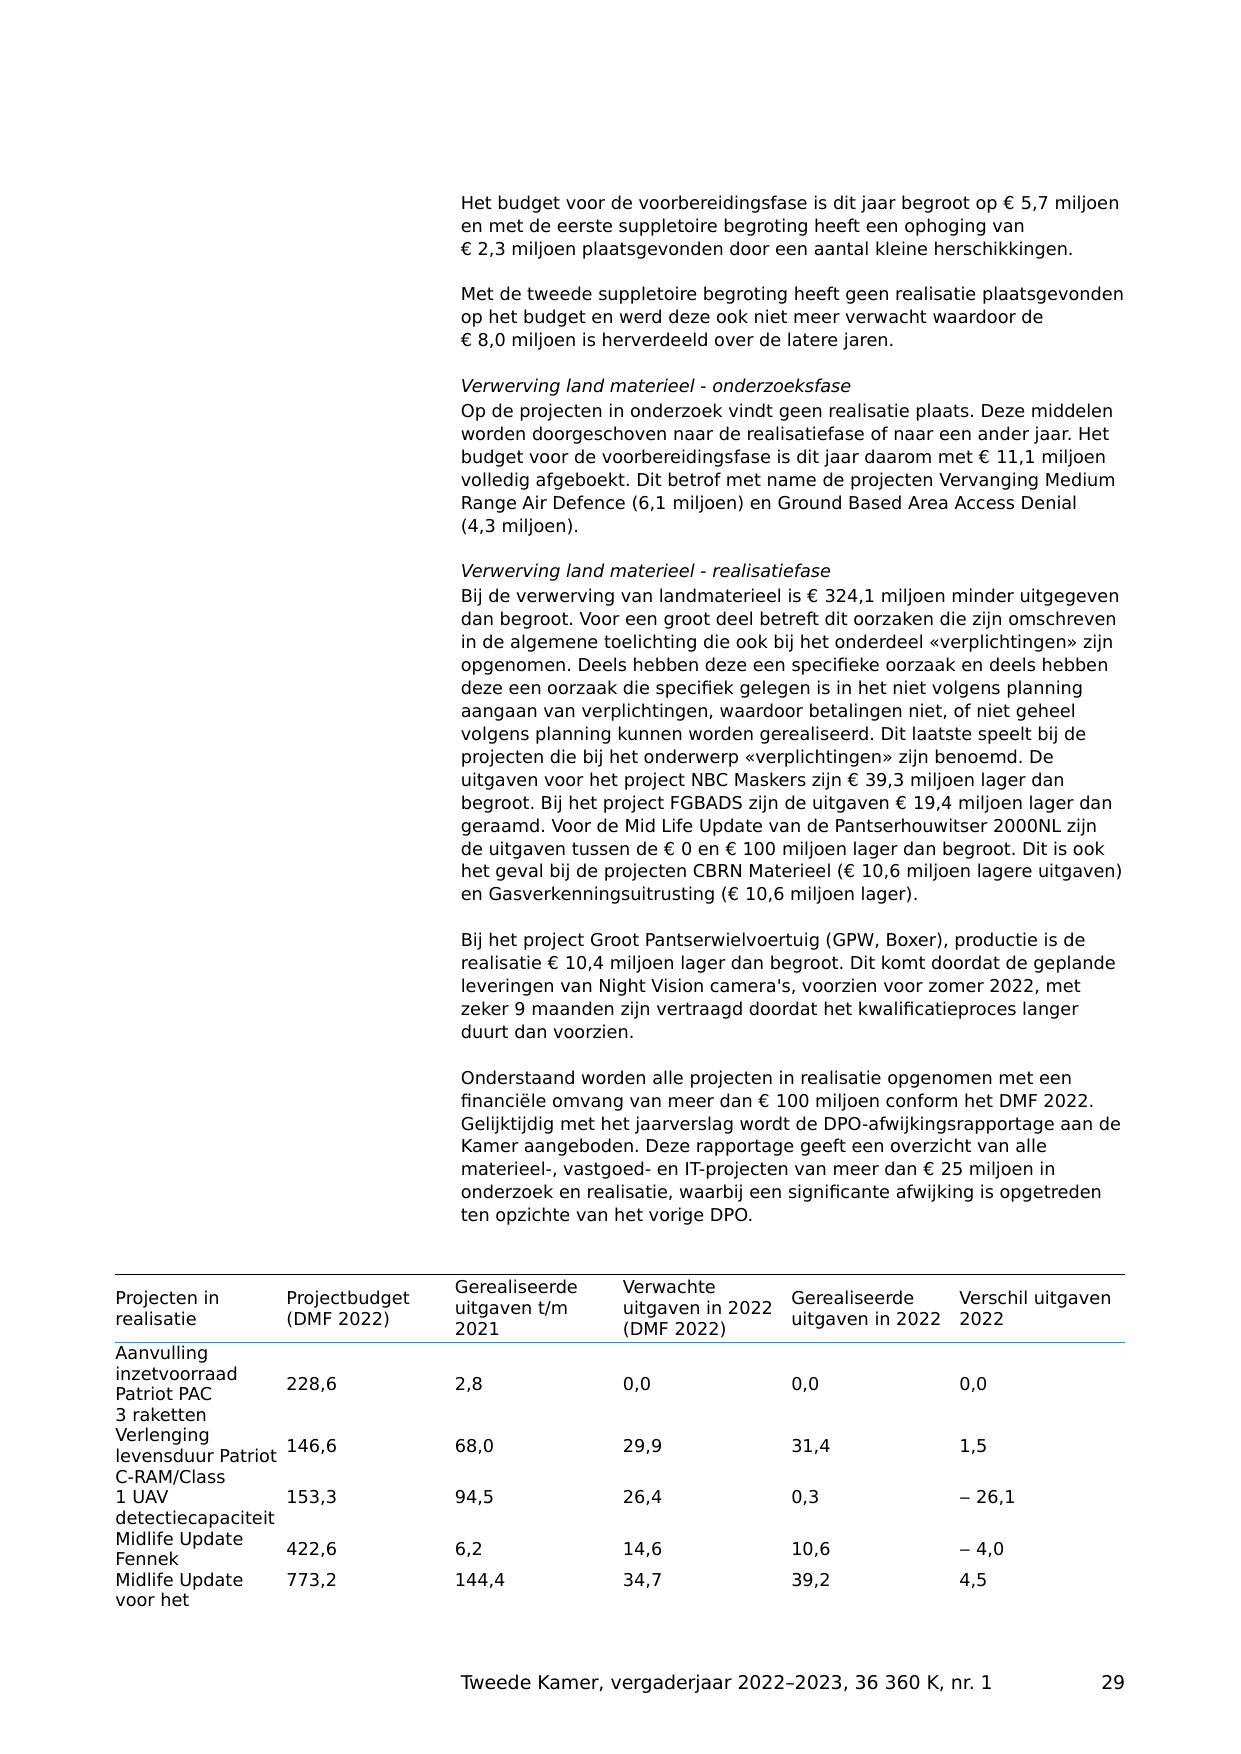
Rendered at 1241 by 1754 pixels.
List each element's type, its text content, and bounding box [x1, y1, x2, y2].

table_cell 29,9 [620, 1425, 788, 1467]
table_cell 39,2 [788, 1570, 956, 1611]
text Het budget voor de voorbereidingsfase is dit jaar begroot op € 5,7 miljoen en met de eerste suppletoire begroting heeft een ophoging van € 2,3 miljoen plaatsgevonden door een aantal kleine herschikkingen. [461, 191, 1125, 259]
table_cell 0,0 [788, 1343, 956, 1425]
table_cell 14,6 [620, 1529, 788, 1570]
table_cell 422,6 [283, 1529, 452, 1570]
table_cell Aanvulling inzetvoorraad Patriot PAC 3 raketten [115, 1343, 283, 1425]
table_cell 1,5 [956, 1425, 1125, 1467]
table_cell 6,2 [452, 1529, 620, 1570]
table_cell 153,3 [283, 1467, 452, 1528]
table_cell 0,0 [956, 1343, 1125, 1425]
text Verwerving land materieel - realisatiefase [461, 559, 1125, 582]
table_cell 0,0 [620, 1343, 788, 1425]
table_cell Midlife Update voor het [115, 1570, 283, 1611]
table_cell ‒ 26,1 [956, 1467, 1125, 1528]
table_cell 2,8 [452, 1343, 620, 1425]
table_cell 0,3 [788, 1467, 956, 1528]
table_cell 68,0 [452, 1425, 620, 1467]
table_cell 34,7 [620, 1570, 788, 1611]
table_cell Midlife Update Fennek [115, 1529, 283, 1570]
table_cell 94,5 [452, 1467, 620, 1528]
table_cell Verwachte uitgaven in 2022 (DMF 2022) [620, 1275, 788, 1342]
table_cell Verlenging levensduur Patriot [115, 1425, 283, 1467]
table_cell 10,6 [788, 1529, 956, 1570]
table_cell C-RAM/Class 1 UAV detectiecapaciteit [115, 1467, 283, 1528]
table_cell Gerealiseerde uitgaven in 2022 [788, 1275, 956, 1342]
table_cell Gerealiseerde uitgaven t/m 2021 [452, 1275, 620, 1342]
text Met de tweede suppletoire begroting heeft geen realisatie plaatsgevonden op het budget en werd deze ook niet meer verwacht waardoor de € 8,0 miljoen is herverdeeld over de latere jaren. [461, 282, 1125, 351]
text Verwerving land materieel - onderzoeksfase [461, 374, 1125, 397]
table_cell 773,2 [283, 1570, 452, 1611]
table_cell 31,4 [788, 1425, 956, 1467]
table_cell 144,4 [452, 1570, 620, 1611]
table_cell Projectbudget (DMF 2022) [283, 1275, 452, 1342]
text Onderstaand worden alle projecten in realisatie opgenomen met een financiële omvang van meer dan € 100 miljoen conform het DMF 2022. Gelijktijdig met het jaarverslag wordt de DPO-afwijkingsrapportage aan de Kamer aangeboden. Deze rapportage geeft een overzicht van alle materieel-, vastgoed- en IT-projecten van meer dan € 25 miljoen in onderzoek en realisatie, waarbij een significante afwijking is opgetreden ten opzichte van het vorige DPO. [461, 1066, 1125, 1226]
table_cell 4,5 [956, 1570, 1125, 1611]
table_cell 26,4 [620, 1467, 788, 1528]
text Bij het project Groot Pantserwielvoertuig (GPW, Boxer), productie is de realisatie € 10,4 miljoen lager dan begroot. Dit komt doordat de geplande leveringen van Night Vision camera's, voorzien voor zomer 2022, met zeker 9 maanden zijn vertraagd doordat het kwalificatieproces langer duurt dan voorzien. [461, 928, 1125, 1043]
table_cell 228,6 [283, 1343, 452, 1425]
table_cell 146,6 [283, 1425, 452, 1467]
table_header Tabel 10 Projecten in realisatiefase (in miljoenen euro) [115, 1249, 1125, 1274]
table_cell ‒ 4,0 [956, 1529, 1125, 1570]
table_cell Verschil uitgaven 2022 [956, 1275, 1125, 1342]
table_cell Projecten in realisatie [115, 1275, 283, 1342]
text Op de projecten in onderzoek vindt geen realisatie plaats. Deze middelen worden doorgeschoven naar de realisatiefase of naar een ander jaar. Het budget voor de voorbereidingsfase is dit jaar daarom met € 11,1 miljoen volledig afgeboekt. Dit betrof met name de projecten Vervanging Medium Range Air Defence (6,1 miljoen) en Ground Based Area Access Denial (4,3 miljoen). [461, 399, 1125, 537]
text Bij de verwerving van landmaterieel is € 324,1 miljoen minder uitgegeven dan begroot. Voor een groot deel betreft dit oorzaken die zijn omschreven in de algemene toelichting die ook bij het onderdeel «verplichtingen» zijn opgenomen. Deels hebben deze een specifieke oorzaak en deels hebben deze een oorzaak die specifiek gelegen is in het niet volgens planning aangaan van verplichtingen, waardoor betalingen niet, of niet geheel volgens planning kunnen worden gerealiseerd. Dit laatste speelt bij de projecten die bij het onderwerp «verplichtingen» zijn benoemd. De uitgaven voor het project NBC Maskers zijn € 39,3 miljoen lager dan begroot. Bij het project FGBADS zijn de uitgaven € 19,4 miljoen lager dan geraamd. Voor de Mid Life Update van de Pantserhouwitser 2000NL zijn de uitgaven tussen de € 0 en € 100 miljoen lager dan begroot. Dit is ook het geval bij de projecten CBRN Materieel (€ 10,6 miljoen lagere uitgaven) en Gasverkenningsuitrusting (€ 10,6 miljoen lager). [461, 584, 1125, 905]
